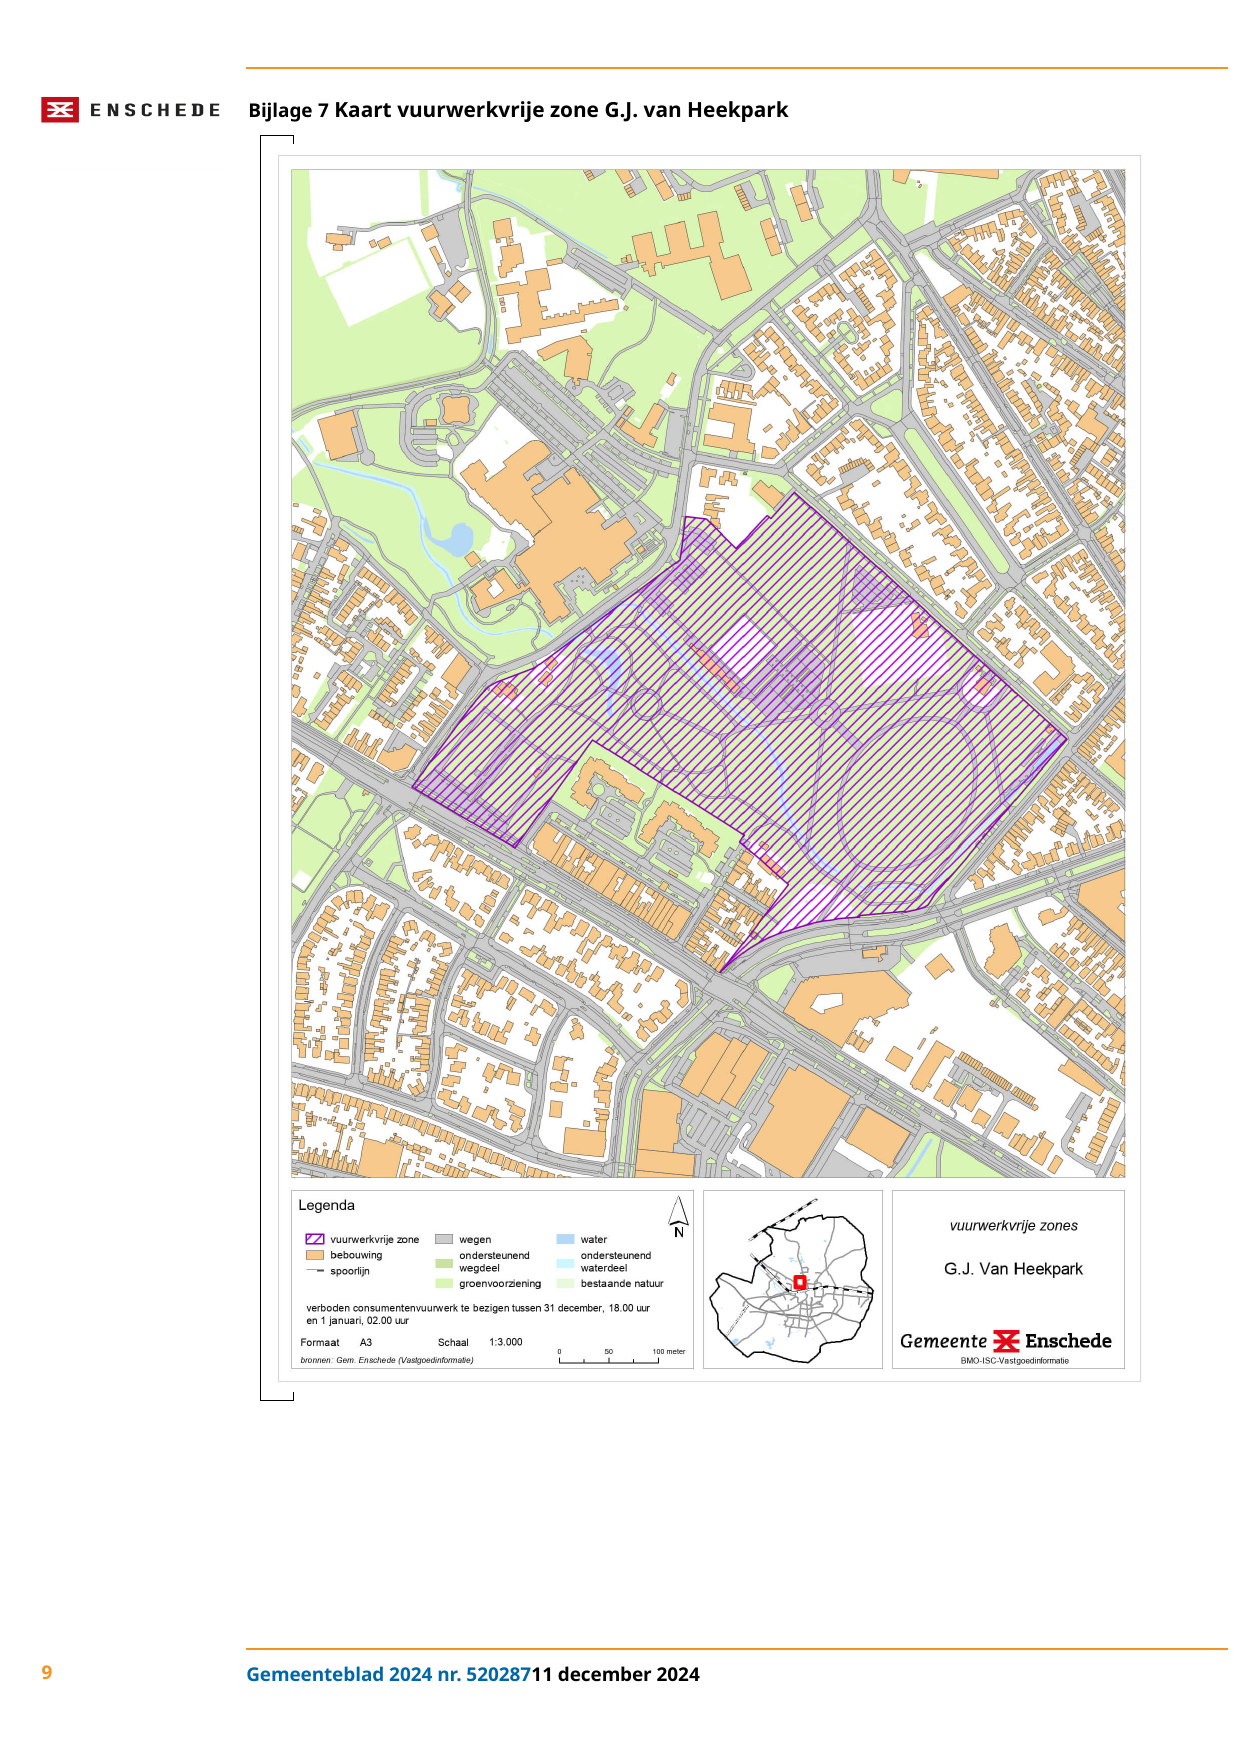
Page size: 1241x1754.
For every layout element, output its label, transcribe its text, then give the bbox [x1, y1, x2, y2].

picture [41, 47, 231, 172]
text Bijlage 7 Kaart vuurwerkvrije zone G.J. van Heekpark [248, 95, 1152, 123]
picture [268, 144, 1151, 1392]
